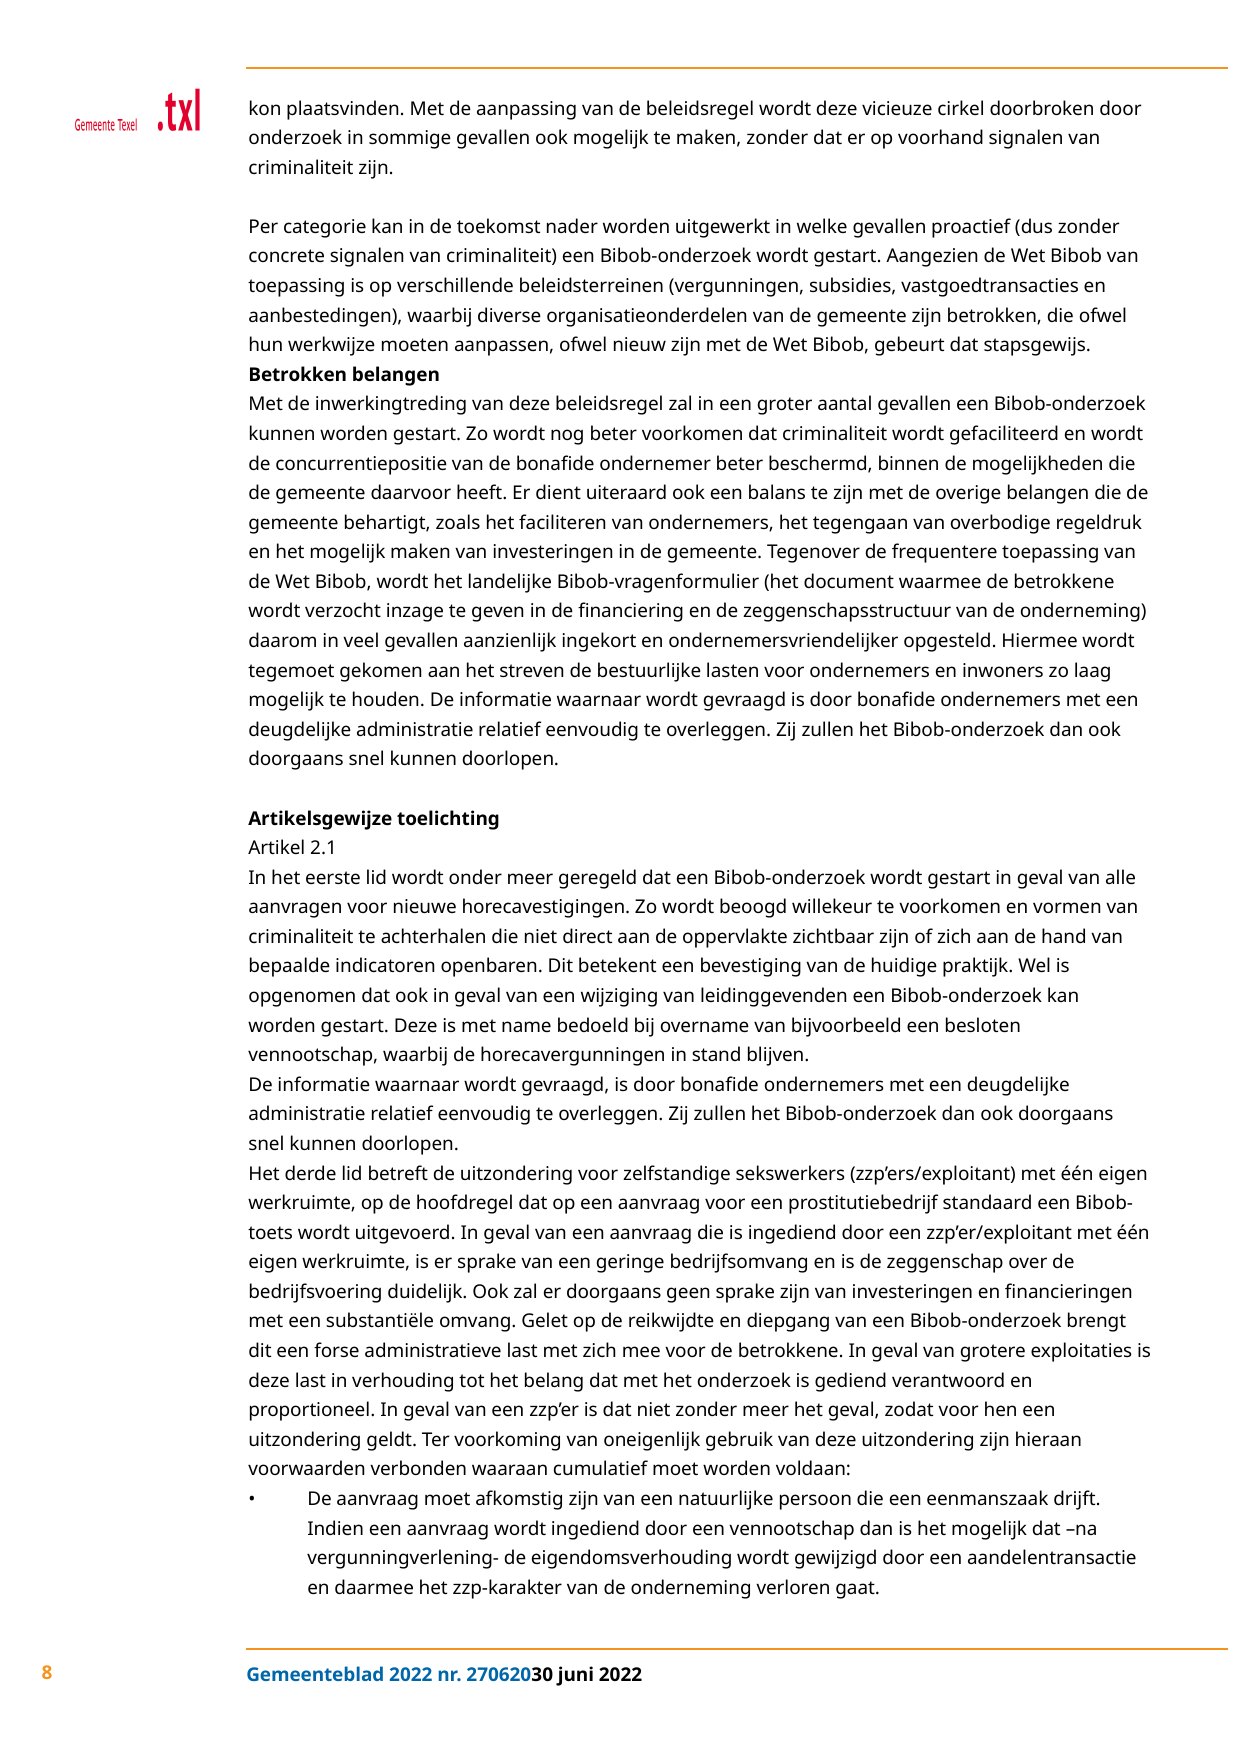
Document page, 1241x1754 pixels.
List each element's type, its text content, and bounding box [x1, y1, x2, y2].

text Per categorie kan in de toekomst nader worden uitgewerkt in welke gevallen proactief (dus zonder concrete signalen van criminaliteit) een Bibob-onderzoek wordt gestart. Aangezien de Wet Bibob van toepassing is op verschillende beleidsterreinen (vergunningen, subsidies, vastgoedtransacties en aanbestedingen), waarbij diverse organisatieonderdelen van de gemeente zijn betrokken, die ofwel hun werkwijze moeten aanpassen, ofwel nieuw zijn met de Wet Bibob, gebeurt dat stapsgewijs. [248, 213, 1152, 357]
text Betrokken belangen [248, 361, 1152, 387]
text Het derde lid betreft de uitzondering voor zelfstandige sekswerkers (zzp’ers/exploitant) met één eigen werkruimte, op de hoofdregel dat op een aanvraag voor een prostitutiebedrijf standaard een Bibob-toets wordt uitgevoerd. In geval van een aanvraag die is ingediend door een zzp’er/exploitant met één eigen werkruimte, is er sprake van een geringe bedrijfsomvang en is de zeggenschap over de bedrijfsvoering duidelijk. Ook zal er doorgaans geen sprake zijn van investeringen en financieringen met een substantiële omvang. Gelet op de reikwijdte en diepgang van een Bibob-onderzoek brengt dit een forse administratieve last met zich mee voor de betrokkene. In geval van grotere exploitaties is deze last in verhouding tot het belang dat met het onderzoek is gediend verantwoord en proportioneel. In geval van een zzp’er is dat niet zonder meer het geval, zodat voor hen een uitzondering geldt. Ter voorkoming van oneigenlijk gebruik van deze uitzondering zijn hieraan voorwaarden verbonden waaraan cumulatief moet worden voldaan: [248, 1160, 1152, 1481]
text In het eerste lid wordt onder meer geregeld dat een Bibob-onderzoek wordt gestart in geval van alle aanvragen voor nieuwe horecavestigingen. Zo wordt beoogd willekeur te voorkomen en vormen van criminaliteit te achterhalen die niet direct aan de oppervlakte zichtbaar zijn of zich aan de hand van bepaalde indicatoren openbaren. Dit betekent een bevestiging van de huidige praktijk. Wel is opgenomen dat ook in geval van een wijziging van leidinggevenden een Bibob-onderzoek kan worden gestart. Deze is met name bedoeld bij overname van bijvoorbeeld een besloten vennootschap, waarbij de horecavergunningen in stand blijven. [248, 864, 1152, 1067]
text Artikel 2.1 [248, 834, 1152, 860]
text kon plaatsvinden. Met de aanpassing van de beleidsregel wordt deze vicieuze cirkel doorbroken door onderzoek in sommige gevallen ook mogelijk te maken, zonder dat er op voorhand signalen van criminaliteit zijn. [248, 95, 1152, 180]
text De informatie waarnaar wordt gevraagd, is door bonafide ondernemers met een deugdelijke administratie relatief eenvoudig te overleggen. Zij zullen het Bibob-onderzoek dan ook doorgaans snel kunnen doorlopen. [248, 1071, 1152, 1156]
list De aanvraag moet afkomstig zijn van een natuurlijke persoon die een eenmanszaak drijft. Indien een aanvraag wordt ingediend door een vennootschap dan is het mogelijk dat –na vergunningverlening- de eigendomsverhouding wordt gewijzigd door een aandelentransactie en daarmee het zzp-karakter van de onderneming verloren gaat. [248, 1485, 1152, 1600]
text Artikelsgewijze toelichting [248, 805, 1152, 831]
picture [41, 47, 231, 172]
text Met de inwerkingtreding van deze beleidsregel zal in een groter aantal gevallen een Bibob-onderzoek kunnen worden gestart. Zo wordt nog beter voorkomen dat criminaliteit wordt gefaciliteerd en wordt de concurrentiepositie van de bonafide ondernemer beter beschermd, binnen de mogelijkheden die de gemeente daarvoor heeft. Er dient uiteraard ook een balans te zijn met de overige belangen die de gemeente behartigt, zoals het faciliteren van ondernemers, het tegengaan van overbodige regeldruk en het mogelijk maken van investeringen in de gemeente. Tegenover de frequentere toepassing van de Wet Bibob, wordt het landelijke Bibob-vragenformulier (het document waarmee de betrokkene wordt verzocht inzage te geven in de financiering en de zeggenschapsstructuur van de onderneming) daarom in veel gevallen aanzienlijk ingekort en ondernemersvriendelijker opgesteld. Hiermee wordt tegemoet gekomen aan het streven de bestuurlijke lasten voor ondernemers en inwoners zo laag mogelijk te houden. De informatie waarnaar wordt gevraagd is door bonafide ondernemers met een deugdelijke administratie relatief eenvoudig te overleggen. Zij zullen het Bibob-onderzoek dan ook doorgaans snel kunnen doorlopen. [248, 391, 1152, 771]
